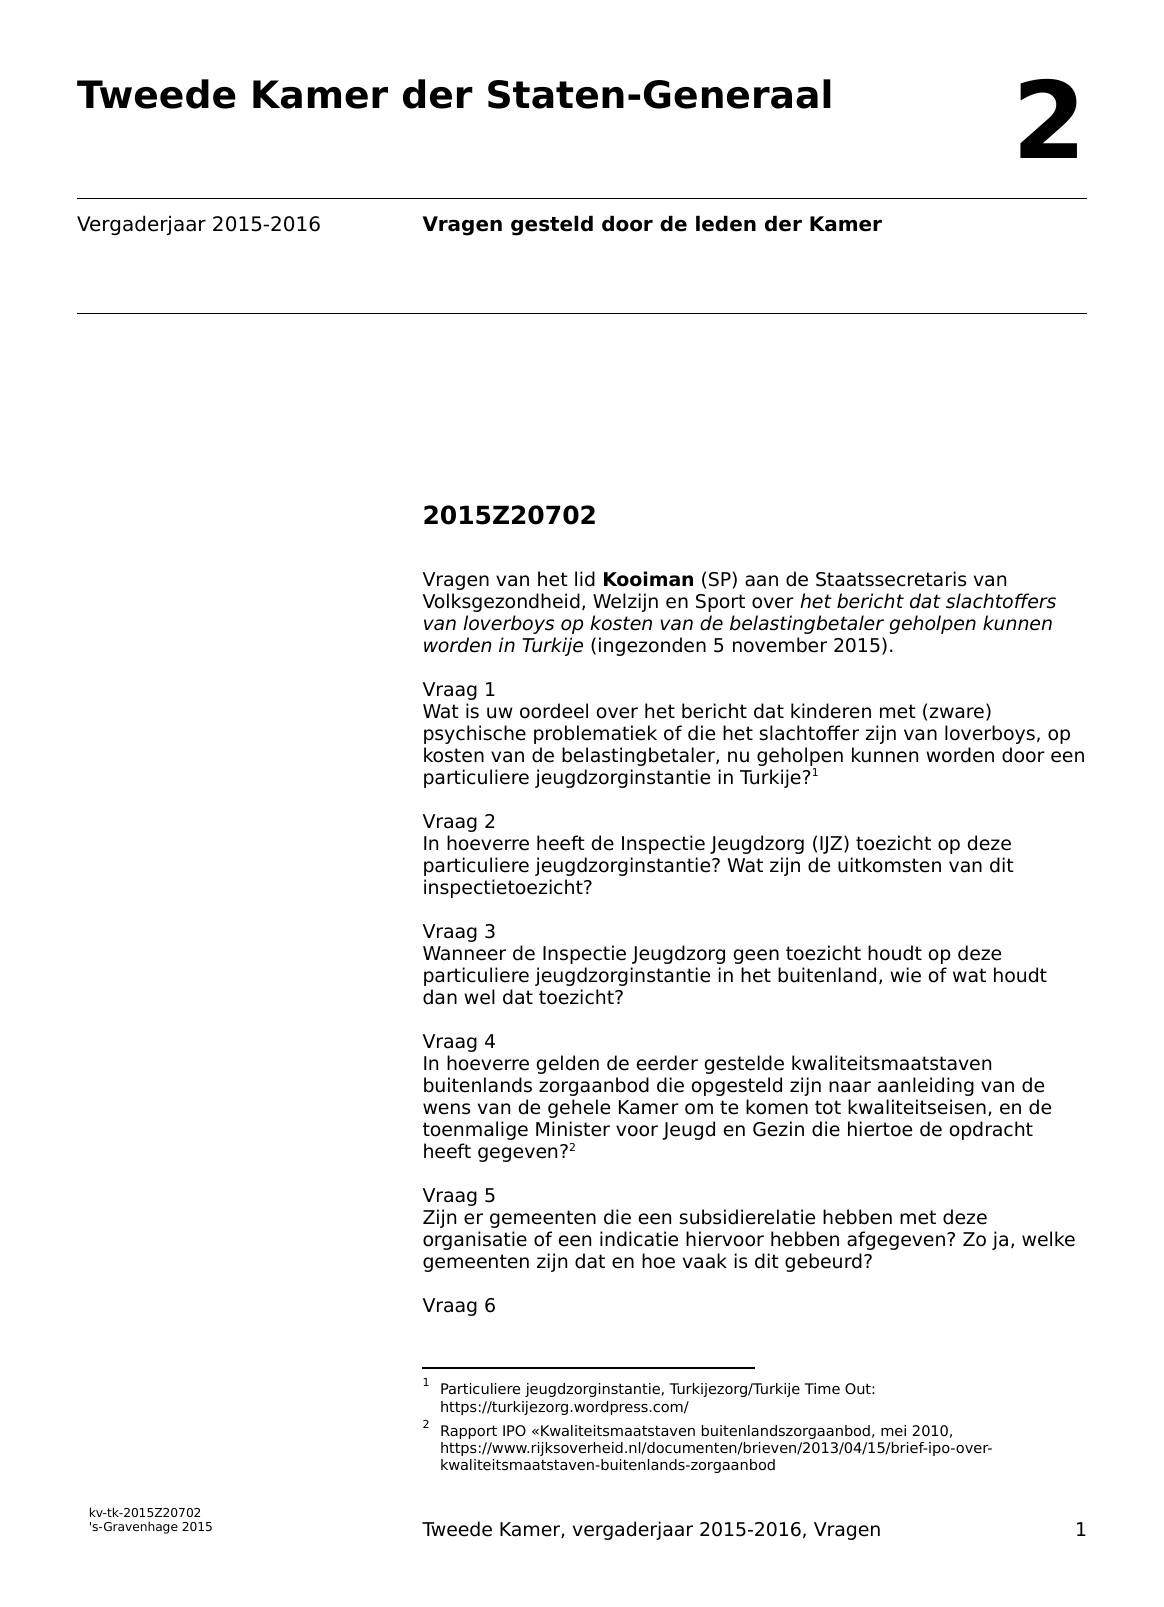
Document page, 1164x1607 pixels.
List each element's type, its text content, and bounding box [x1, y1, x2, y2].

table_cell Vragen gesteld door de leden der Kamer [422, 199, 1087, 313]
text Zijn er gemeenten die een subsidierelatie hebben met deze organisatie of een indicatie hiervoor hebben afgegeven? Zo ja, welke gemeenten zijn dat en hoe vaak is dit gebeurd? [422, 1207, 1087, 1273]
table_header Tweede Kamer der Staten-Generaal [77, 59, 886, 198]
text Wat is uw oordeel over het bericht dat kinderen met (zware) psychische problematiek of die het slachtoffer zijn van loverboys, op kosten van de belastingbetaler, nu geholpen kunnen worden door een particuliere jeugdzorginstantie in Turkije? [422, 701, 1087, 789]
text Vraag 2 [422, 811, 1087, 833]
text Vraag 1 [422, 679, 1087, 701]
text Vraag 5 [422, 1185, 1087, 1207]
table_cell Vergaderjaar 2015-2016 [77, 199, 422, 313]
text Vraag 4 [422, 1031, 1087, 1053]
text Particuliere jeugdzorginstantie, Turkijezorg/Turkije Time Out: https://turkijezorg.wordpress.com/ [422, 1377, 1087, 1416]
text In hoeverre gelden de eerder gestelde kwaliteitsmaatstaven buitenlands zorgaanbod die opgesteld zijn naar aanleiding van de wens van de gehele Kamer om te komen tot kwaliteitseisen, en de toenmalige Minister voor Jeugd en Gezin die hiertoe de opdracht heeft gegeven? [422, 1053, 1087, 1163]
text Vragen van het lid Kooiman (SP) aan de Staatssecretaris van Volksgezondheid, Welzijn en Sport over het bericht dat slachtoffers van loverboys op kosten van de belastingbetaler geholpen kunnen worden in Turkije (ingezonden 5 november 2015). [422, 569, 1087, 657]
text Vraag 3 [422, 921, 1087, 943]
text 's-Gravenhage 2015 [88, 1520, 323, 1534]
text kv-tk-2015Z20702 [88, 1506, 323, 1520]
table_header 2 [886, 59, 1087, 198]
text Wanneer de Inspectie Jeugdzorg geen toezicht houdt op deze particuliere jeugdzorginstantie in het buitenland, wie of wat houdt dan wel dat toezicht? [422, 943, 1087, 1009]
text Vraag 6 [422, 1295, 1087, 1317]
text 2015Z20702 [422, 501, 1087, 531]
text Rapport IPO «Kwaliteitsmaatstaven buitenlandszorgaanbod, mei 2010, https://www.rijksoverheid.nl/documenten/brieven/2013/04/15/brief-ipo-over-kwaliteitsmaatstaven-buitenlands-zorgaanbod [422, 1418, 1087, 1474]
text In hoeverre heeft de Inspectie Jeugdzorg (IJZ) toezicht op deze particuliere jeugdzorginstantie? Wat zijn de uitkomsten van dit inspectietoezicht? [422, 833, 1087, 899]
